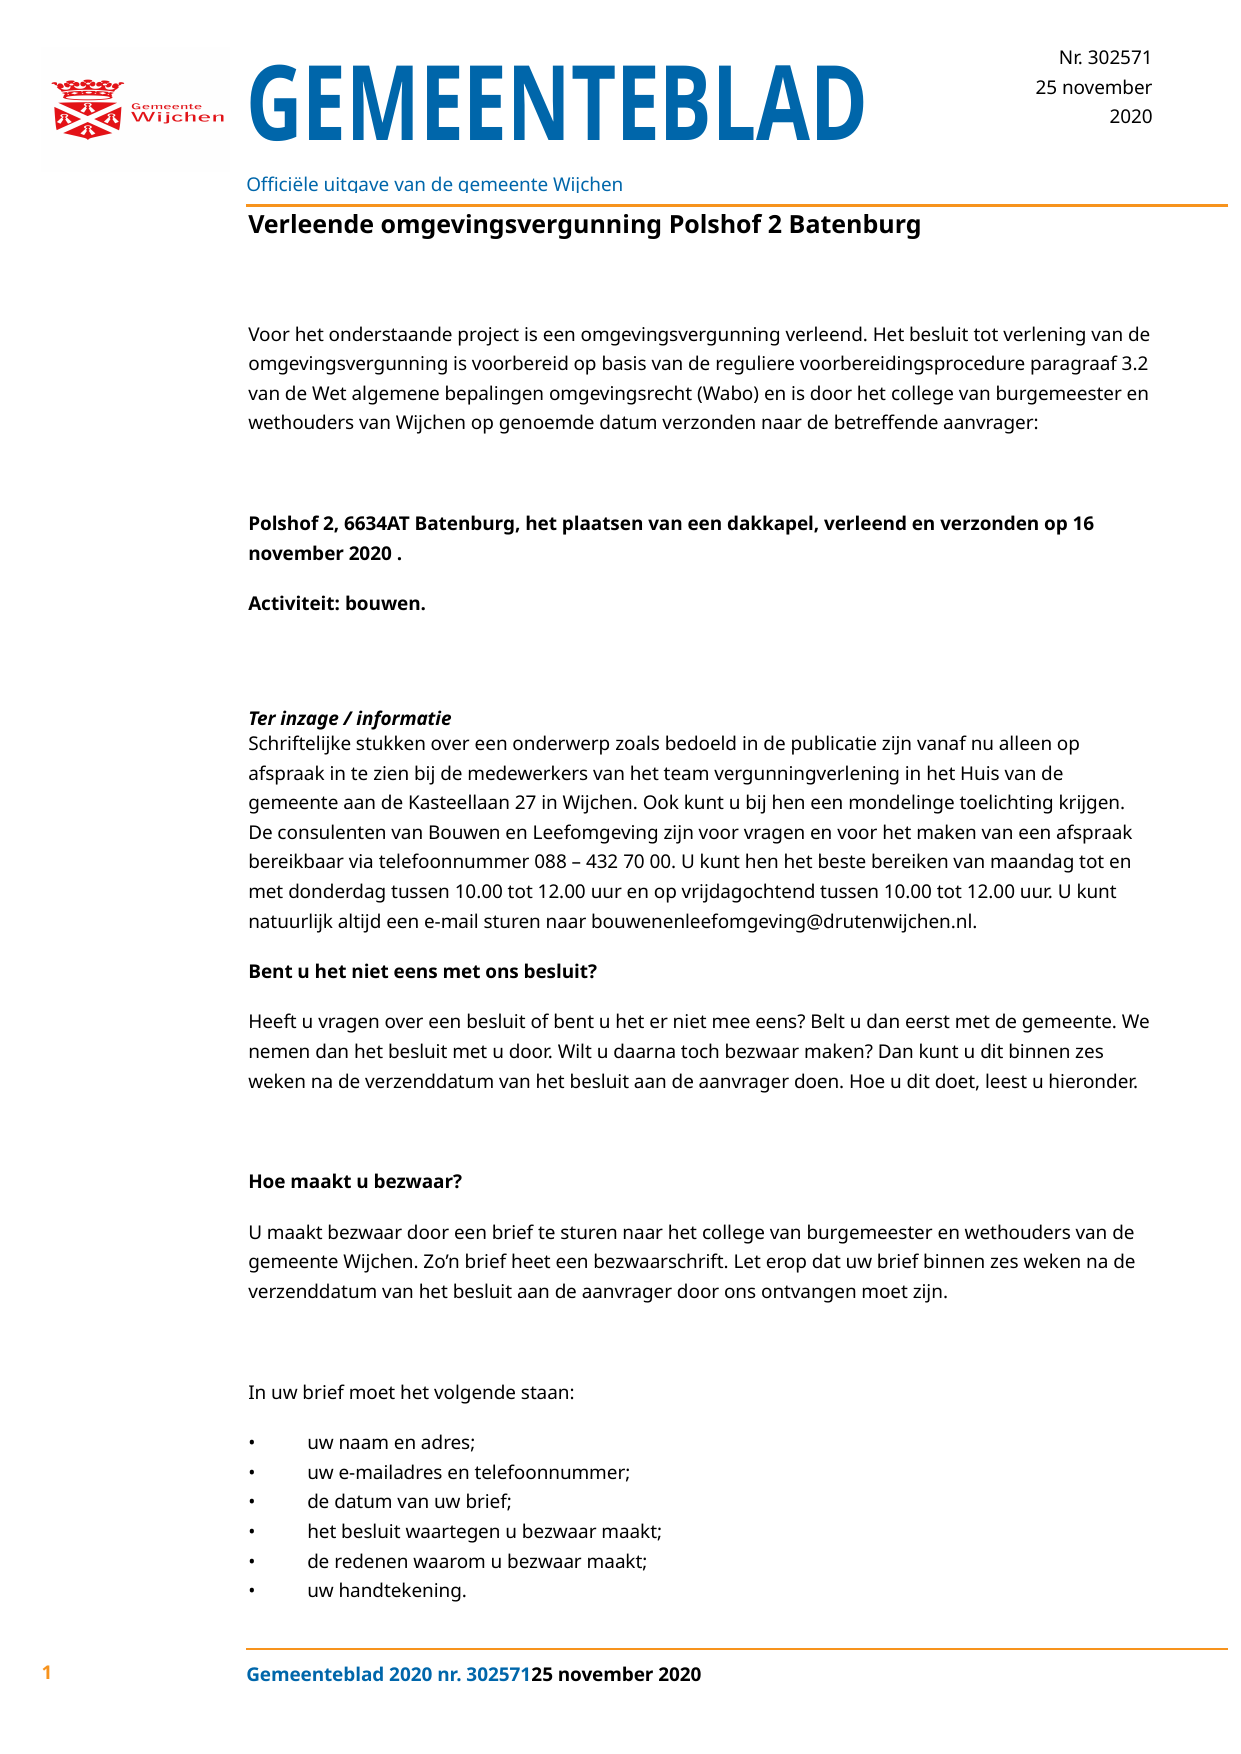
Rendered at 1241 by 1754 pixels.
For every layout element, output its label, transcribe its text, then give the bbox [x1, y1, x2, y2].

text Voor het onderstaande project is een omgevingsvergunning verleend. Het besluit tot verlening van de omgevingsvergunning is voorbereid op basis van de reguliere voorbereidingsprocedure paragraaf 3.2 van de Wet algemene bepalingen omgevingsrecht (Wabo) en is door het college van burgemeester en wethouders van Wijchen op genoemde datum verzonden naar de betreffende aanvrager: [248, 321, 1152, 435]
text Bent u het niet eens met ons besluit? [248, 958, 1152, 984]
text Verleende omgevingsvergunning Polshof 2 Batenburg [248, 207, 1152, 241]
list uw handtekening. [248, 1577, 1152, 1603]
picture [41, 47, 231, 172]
text Ter inzage / informatie [248, 705, 1152, 730]
list de datum van uw brief; [248, 1489, 1152, 1514]
text Polshof 2, 6634AT Batenburg, het plaatsen van een dakkapel, verleend en verzonden op 16 november 2020 . [248, 510, 1152, 566]
list uw e-mailadres en telefoonnummer; [248, 1459, 1152, 1485]
list de redenen waarom u bezwaar maakt; [248, 1548, 1152, 1574]
text Activiteit: bouwen. [248, 590, 1152, 616]
list het besluit waartegen u bezwaar maakt; [248, 1518, 1152, 1544]
text Heeft u vragen over een besluit of bent u het er niet mee eens? Belt u dan eerst met de gemeente. We nemen dan het besluit met u door. Wilt u daarna toch bezwaar maken? Dan kunt u dit binnen zes weken na de verzenddatum van het besluit aan de aanvrager doen. Hoe u dit doet, leest u hieronder. [248, 1009, 1152, 1094]
text In uw brief moet het volgende staan: [248, 1379, 1152, 1405]
list uw naam en adres; [248, 1429, 1152, 1455]
text U maakt bezwaar door een brief te sturen naar het college van burgemeester en wethouders van de gemeente Wijchen. Zo’n brief heet een bezwaarschrift. Let erop dat uw brief binnen zes weken na de verzenddatum van het besluit aan de aanvrager door ons ontvangen moet zijn. [248, 1219, 1152, 1304]
text Hoe maakt u bezwaar? [248, 1169, 1152, 1194]
text Schriftelijke stukken over een onderwerp zoals bedoeld in de publicatie zijn vanaf nu alleen op afspraak in te zien bij de medewerkers van het team vergunningverlening in het Huis van de gemeente aan de Kasteellaan 27 in Wijchen. Ook kunt u bij hen een mondelinge toelichting krijgen. De consulenten van Bouwen en Leefomgeving zijn voor vragen en voor het maken van een afspraak bereikbaar via telefoonnummer 088 – 432 70 00. U kunt hen het beste bereiken van maandag tot en met donderdag tussen 10.00 tot 12.00 uur en op vrijdagochtend tussen 10.00 tot 12.00 uur. U kunt natuurlijk altijd een e-mail sturen naar bouwenenleefomgeving@drutenwijchen.nl. [248, 730, 1152, 934]
